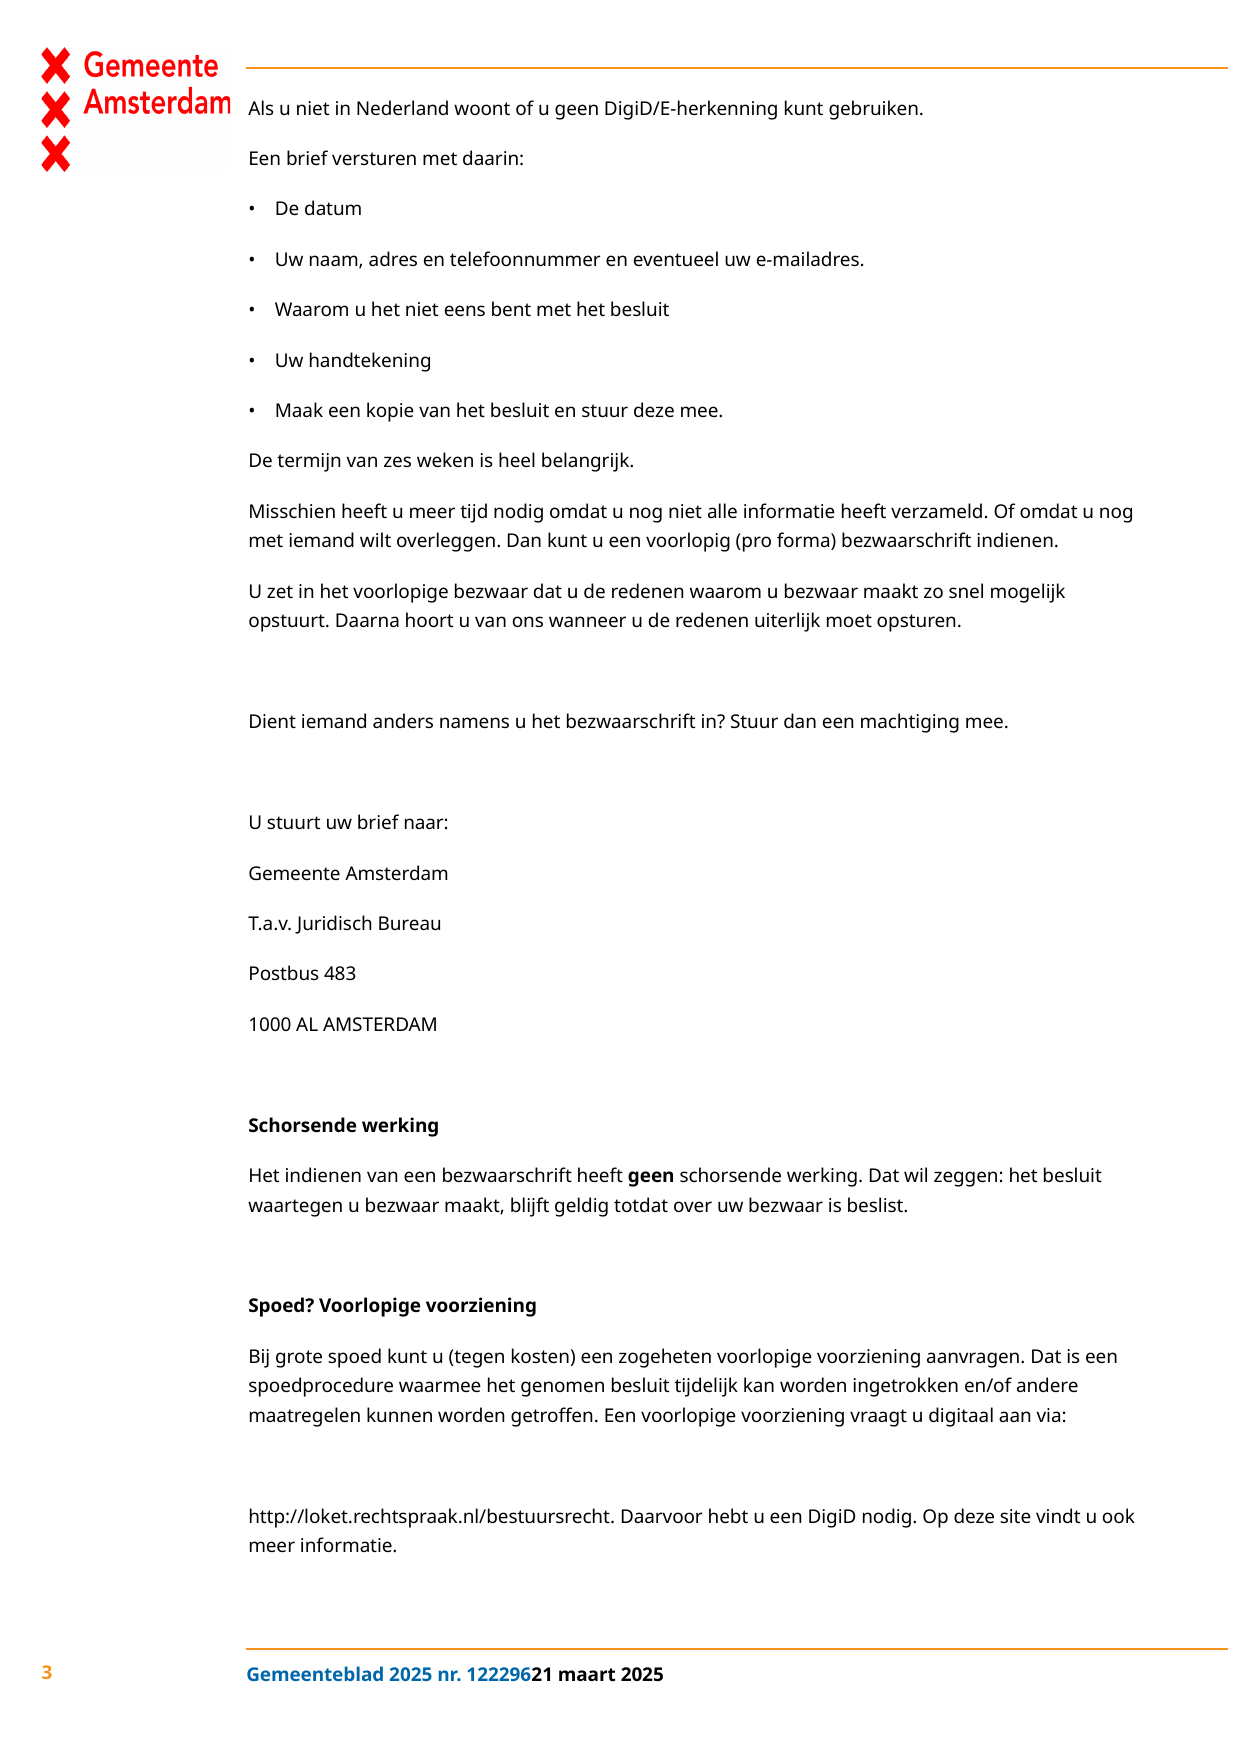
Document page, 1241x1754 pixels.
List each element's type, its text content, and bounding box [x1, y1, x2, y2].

text • De datum [248, 196, 1152, 221]
text Postbus 483 [248, 961, 1152, 986]
text • Uw naam, adres en telefoonnummer en eventueel uw e-mailadres. [248, 246, 1152, 272]
text Dient iemand anders namens u het bezwaarschrift in? Stuur dan een machtiging mee. [248, 708, 1152, 734]
picture [41, 47, 231, 172]
text Bij grote spoed kunt u (tegen kosten) een zogeheten voorlopige voorziening aanvragen. Dat is een spoedprocedure waarmee het genomen besluit tijdelijk kan worden ingetrokken en/of andere maatregelen kunnen worden getroffen. Een voorlopige voorziening vraagt u digitaal aan via: [248, 1343, 1152, 1428]
text T.a.v. Juridisch Bureau [248, 910, 1152, 936]
text Het indienen van een bezwaarschrift heeft geen schorsende werking. Dat wil zeggen: het besluit waartegen u bezwaar maakt, blijft geldig totdat over uw bezwaar is beslist. [248, 1162, 1152, 1218]
text Een brief versturen met daarin: [248, 145, 1152, 171]
text De termijn van zes weken is heel belangrijk. [248, 448, 1152, 473]
text 1000 AL AMSTERDAM [248, 1011, 1152, 1037]
text Spoed? Voorlopige voorziening [248, 1293, 1152, 1318]
text U stuurt uw brief naar: [248, 809, 1152, 835]
text http://loket.rechtspraak.nl/bestuursrecht. Daarvoor hebt u een DigiD nodig. Op deze site vindt u ook meer informatie. [248, 1503, 1152, 1558]
text • Maak een kopie van het besluit en stuur deze mee. [248, 397, 1152, 423]
text U zet in het voorlopige bezwaar dat u de redenen waarom u bezwaar maakt zo snel mogelijk opstuurt. Daarna hoort u van ons wanneer u de redenen uiterlijk moet opsturen. [248, 578, 1152, 633]
text Gemeente Amsterdam [248, 860, 1152, 886]
text • Waarom u het niet eens bent met het besluit [248, 296, 1152, 322]
text • Uw handtekening [248, 347, 1152, 373]
text Als u niet in Nederland woont of u geen DigiD/E-herkenning kunt gebruiken. [248, 95, 1152, 121]
text Misschien heeft u meer tijd nodig omdat u nog niet alle informatie heeft verzameld. Of omdat u nog met iemand wilt overleggen. Dan kunt u een voorlopig (pro forma) bezwaarschrift indienen. [248, 498, 1152, 553]
text Schorsende werking [248, 1112, 1152, 1138]
